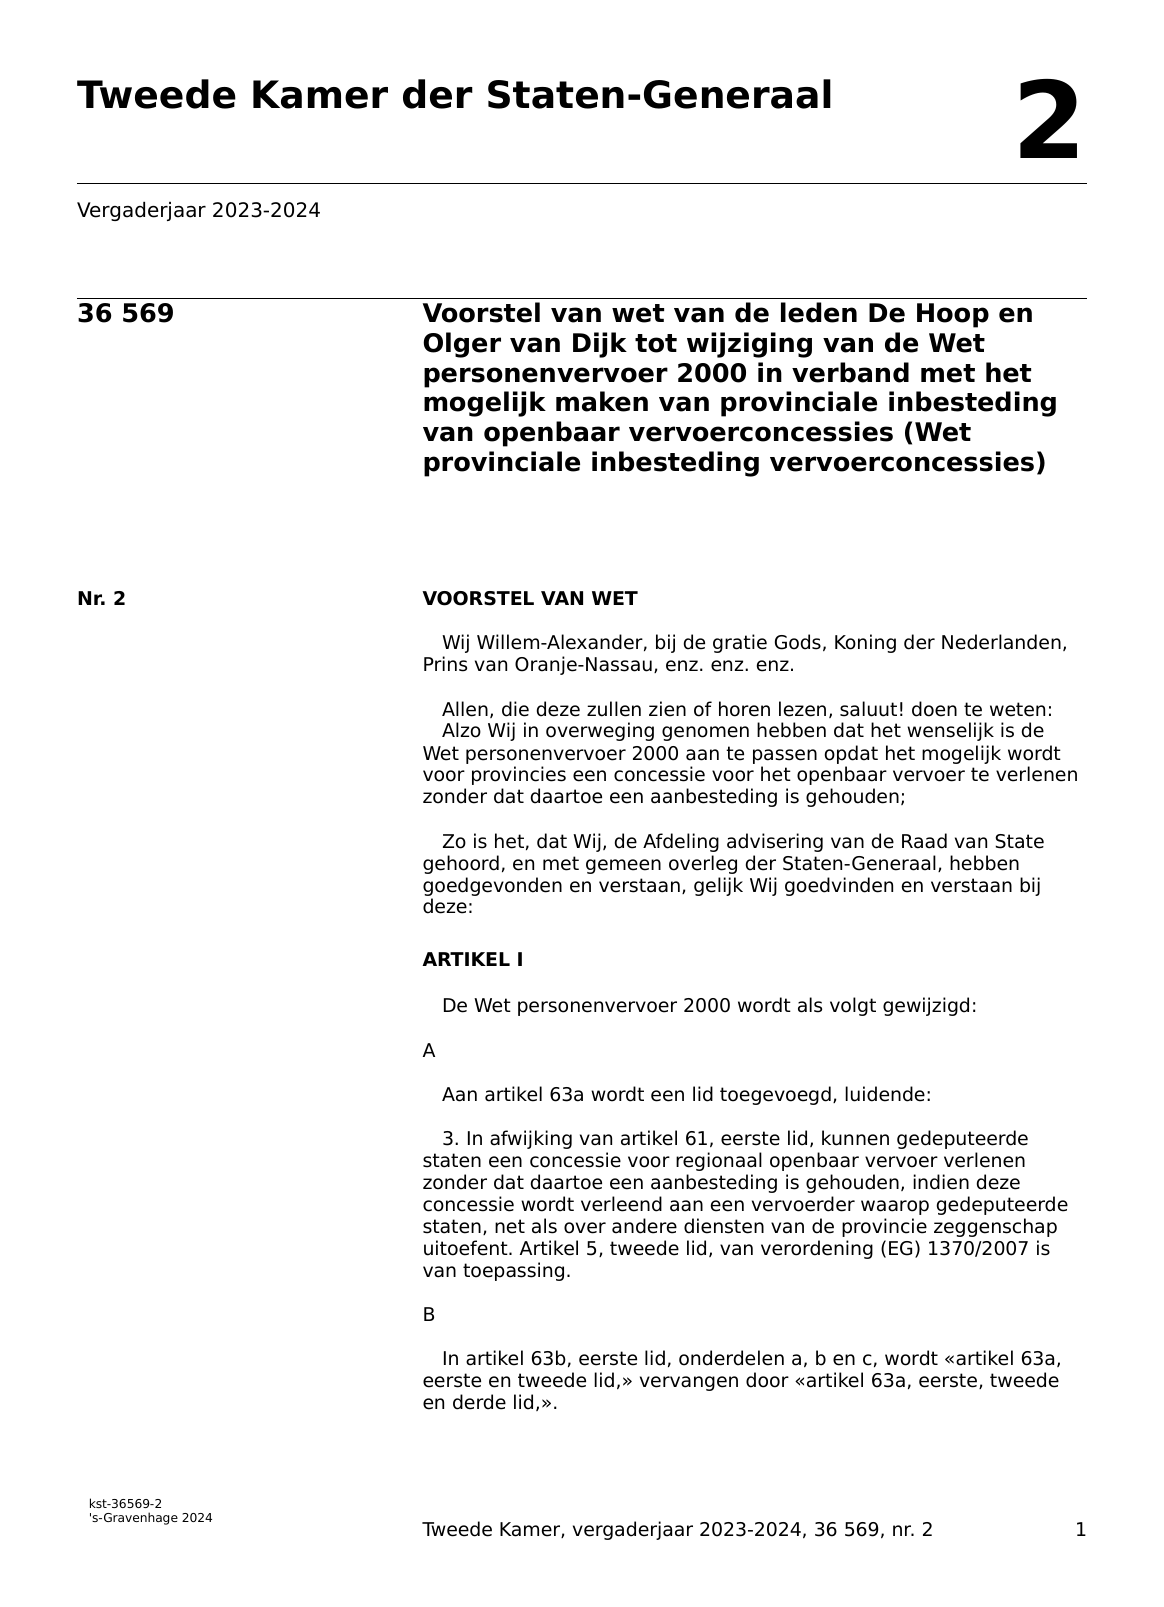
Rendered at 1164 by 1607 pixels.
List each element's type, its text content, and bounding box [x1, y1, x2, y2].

text 3. In afwijking van artikel 61, eerste lid, kunnen gedeputeerde staten een concessie voor regionaal openbaar vervoer verlenen zonder dat daartoe een aanbesteding is gehouden, indien deze concessie wordt verleend aan een vervoerder waarop gedeputeerde staten, net als over andere diensten van de provincie zeggenschap uitoefent. Artikel 5, tweede lid, van verordening (EG) 1370/2007 is van toepassing. [422, 1128, 1087, 1282]
text Wij Willem-Alexander, bij de gratie Gods, Koning der Nederlanden, Prins van Oranje-Nassau, enz. enz. enz. [422, 632, 1087, 676]
subtitle Nr. 2 VOORSTEL VAN WET [77, 588, 1087, 610]
text Alzo Wij in overweging genomen hebben dat het wenselijk is de Wet personenvervoer 2000 aan te passen opdat het mogelijk wordt voor provincies een concessie voor het openbaar vervoer te verlenen zonder dat daartoe een aanbesteding is gehouden; [422, 720, 1087, 808]
text kst-36569-2 [88, 1497, 323, 1511]
text Zo is het, dat Wij, de Afdeling advisering van de Raad van State gehoord, en met gemeen overleg der Staten-Generaal, hebben goedgevonden en verstaan, gelijk Wij goedvinden en verstaan bij deze: [422, 831, 1087, 918]
text In artikel 63b, eerste lid, onderdelen a, b en c, wordt «artikel 63a, eerste en tweede lid,» vervangen door «artikel 63a, eerste, tweede en derde lid,». [422, 1348, 1087, 1414]
text Aan artikel 63a wordt een lid toegevoegd, luidende: [422, 1084, 1087, 1106]
subtitle 36 569 Voorstel van wet van de leden De Hoop en Olger van Dijk tot wijziging van de Wet personenvervoer 2000 in verband met het mogelijk maken van provinciale inbesteding van openbaar vervoerconcessies (Wet provinciale inbesteding vervoerconcessies) [77, 299, 1087, 477]
table_header Tweede Kamer der Staten-Generaal [77, 59, 886, 183]
text De Wet personenvervoer 2000 wordt als volgt gewijzigd: [422, 995, 1087, 1017]
table_cell Vergaderjaar 2023-2024 [77, 184, 1087, 298]
text A [422, 1039, 1087, 1062]
table_header 2 [886, 59, 1087, 183]
text Allen, die deze zullen zien of horen lezen, saluut! doen te weten: [422, 698, 1087, 720]
text 's-Gravenhage 2024 [88, 1511, 323, 1525]
subtitle ARTIKEL I [422, 948, 1087, 970]
text B [422, 1304, 1087, 1326]
